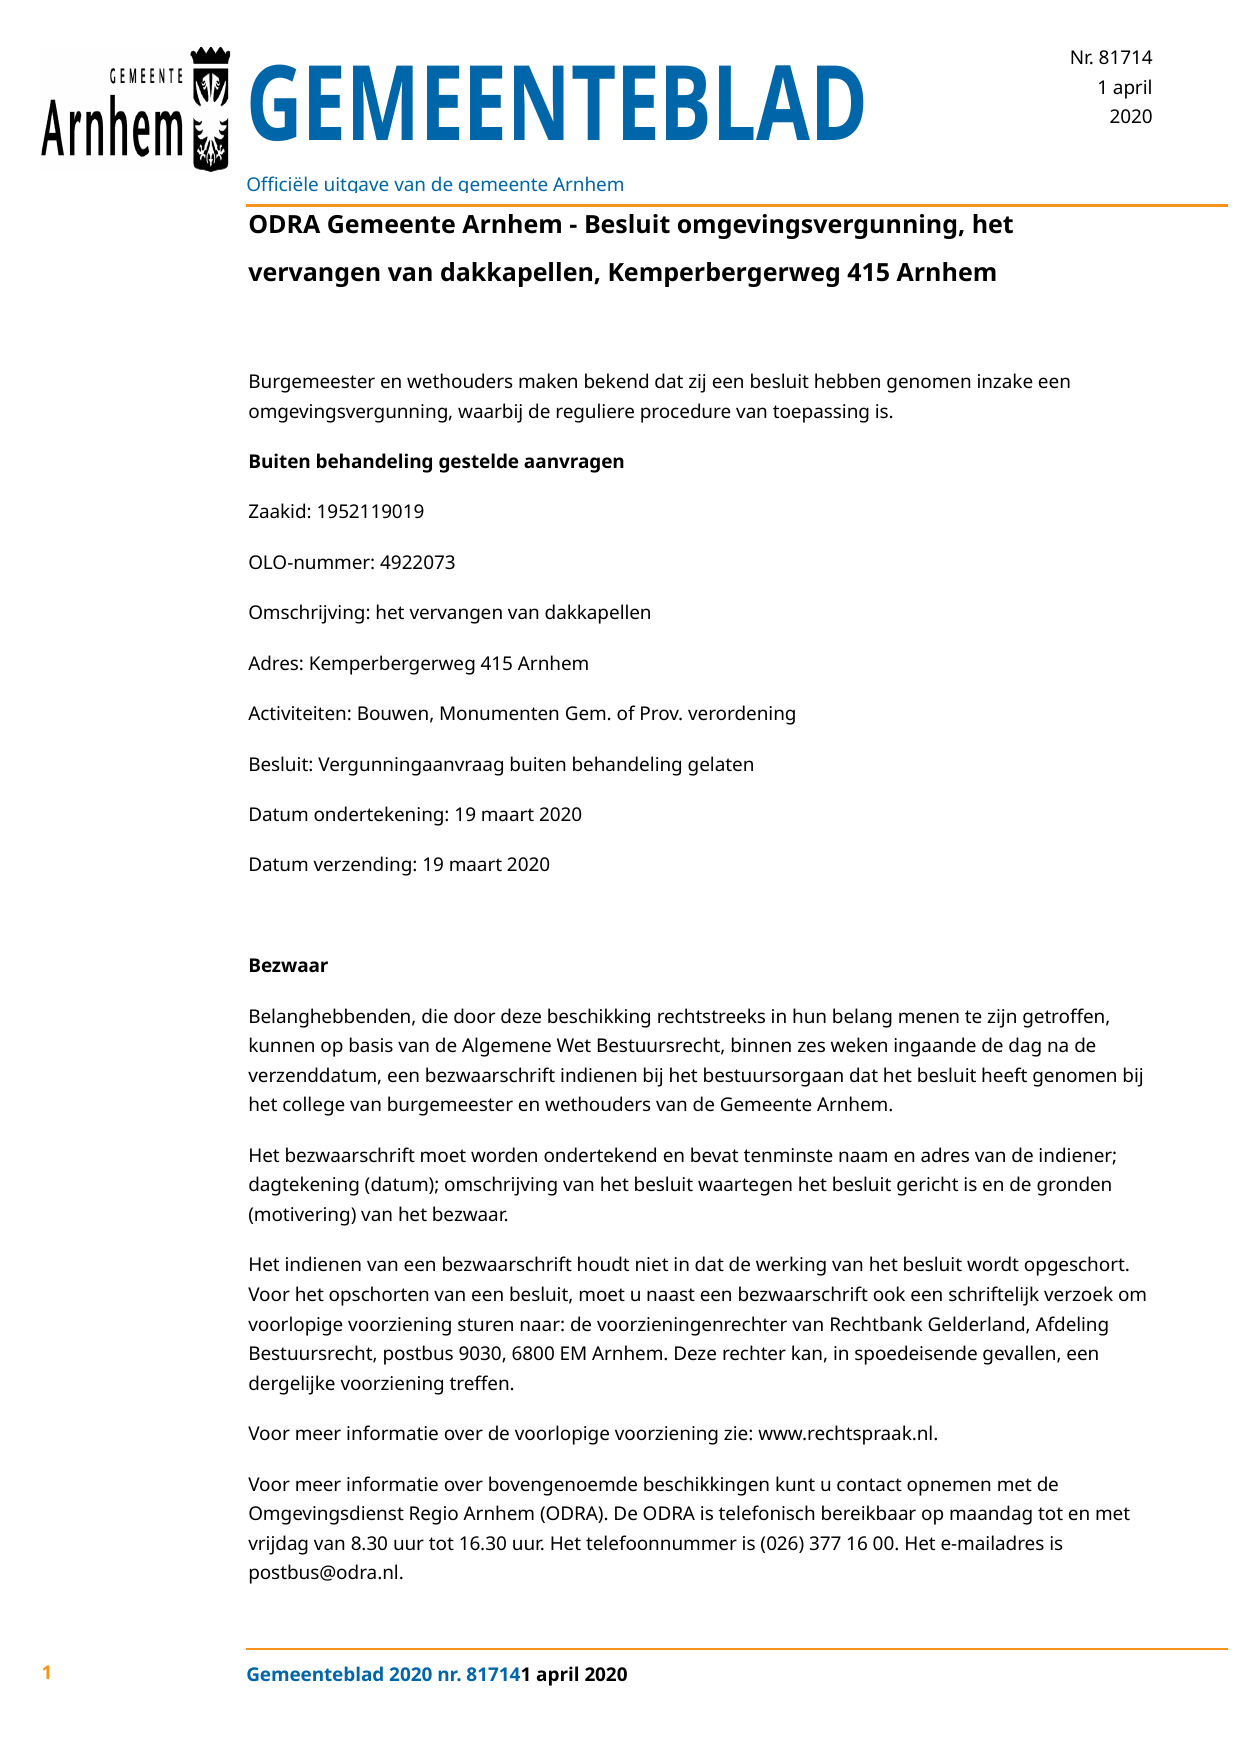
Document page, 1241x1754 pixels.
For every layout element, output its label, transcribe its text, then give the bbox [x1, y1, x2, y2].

text Buiten behandeling gestelde aanvragen [248, 448, 1152, 474]
text Omschrijving: het vervangen van dakkapellen [248, 599, 1152, 625]
text Voor meer informatie over de voorlopige voorziening zie: www.rechtspraak.nl. [248, 1420, 1152, 1446]
text Activiteiten: Bouwen, Monumenten Gem. of Prov. verordening [248, 700, 1152, 726]
picture [41, 47, 231, 172]
text Het bezwaarschrift moet worden ondertekend en bevat tenminste naam en adres van de indiener; dagtekening (datum); omschrijving van het besluit waartegen het besluit gericht is en de gronden (motivering) van het bezwaar. [248, 1142, 1152, 1227]
text OLO-nummer: 4922073 [248, 549, 1152, 575]
text Datum verzending: 19 maart 2020 [248, 852, 1152, 877]
text Bezwaar [248, 952, 1152, 978]
text Adres: Kemperbergerweg 415 Arnhem [248, 650, 1152, 676]
text Datum ondertekening: 19 maart 2020 [248, 801, 1152, 827]
text Besluit: Vergunningaanvraag buiten behandeling gelaten [248, 751, 1152, 777]
text Burgemeester en wethouders maken bekend dat zij een besluit hebben genomen inzake een omgevingsvergunning, waarbij de reguliere procedure van toepassing is. [248, 368, 1152, 424]
text Voor meer informatie over bovengenoemde beschikkingen kunt u contact opnemen met de Omgevingsdienst Regio Arnhem (ODRA). De ODRA is telefonisch bereikbaar op maandag tot en met vrijdag van 8.30 uur tot 16.30 uur. Het telefoonnummer is (026) 377 16 00. Het e-mailadres is postbus@odra.nl. [248, 1471, 1152, 1585]
text Belanghebbenden, die door deze beschikking rechtstreeks in hun belang menen te zijn getroffen, kunnen op basis van de Algemene Wet Bestuursrecht, binnen zes weken ingaande de dag na de verzenddatum, een bezwaarschrift indienen bij het bestuursorgaan dat het besluit heeft genomen bij het college van burgemeester en wethouders van de Gemeente Arnhem. [248, 1003, 1152, 1117]
text Zaakid: 1952119019 [248, 499, 1152, 524]
text ODRA Gemeente Arnhem - Besluit omgevingsvergunning, het vervangen van dakkapellen, Kemperbergerweg 415 Arnhem [248, 207, 1152, 288]
text Het indienen van een bezwaarschrift houdt niet in dat de werking van het besluit wordt opgeschort. Voor het opschorten van een besluit, moet u naast een bezwaarschrift ook een schriftelijk verzoek om voorlopige voorziening sturen naar: de voorzieningenrechter van Rechtbank Gelderland, Afdeling Bestuursrecht, postbus 9030, 6800 EM Arnhem. Deze rechter kan, in spoedeisende gevallen, een dergelijke voorziening treffen. [248, 1252, 1152, 1396]
